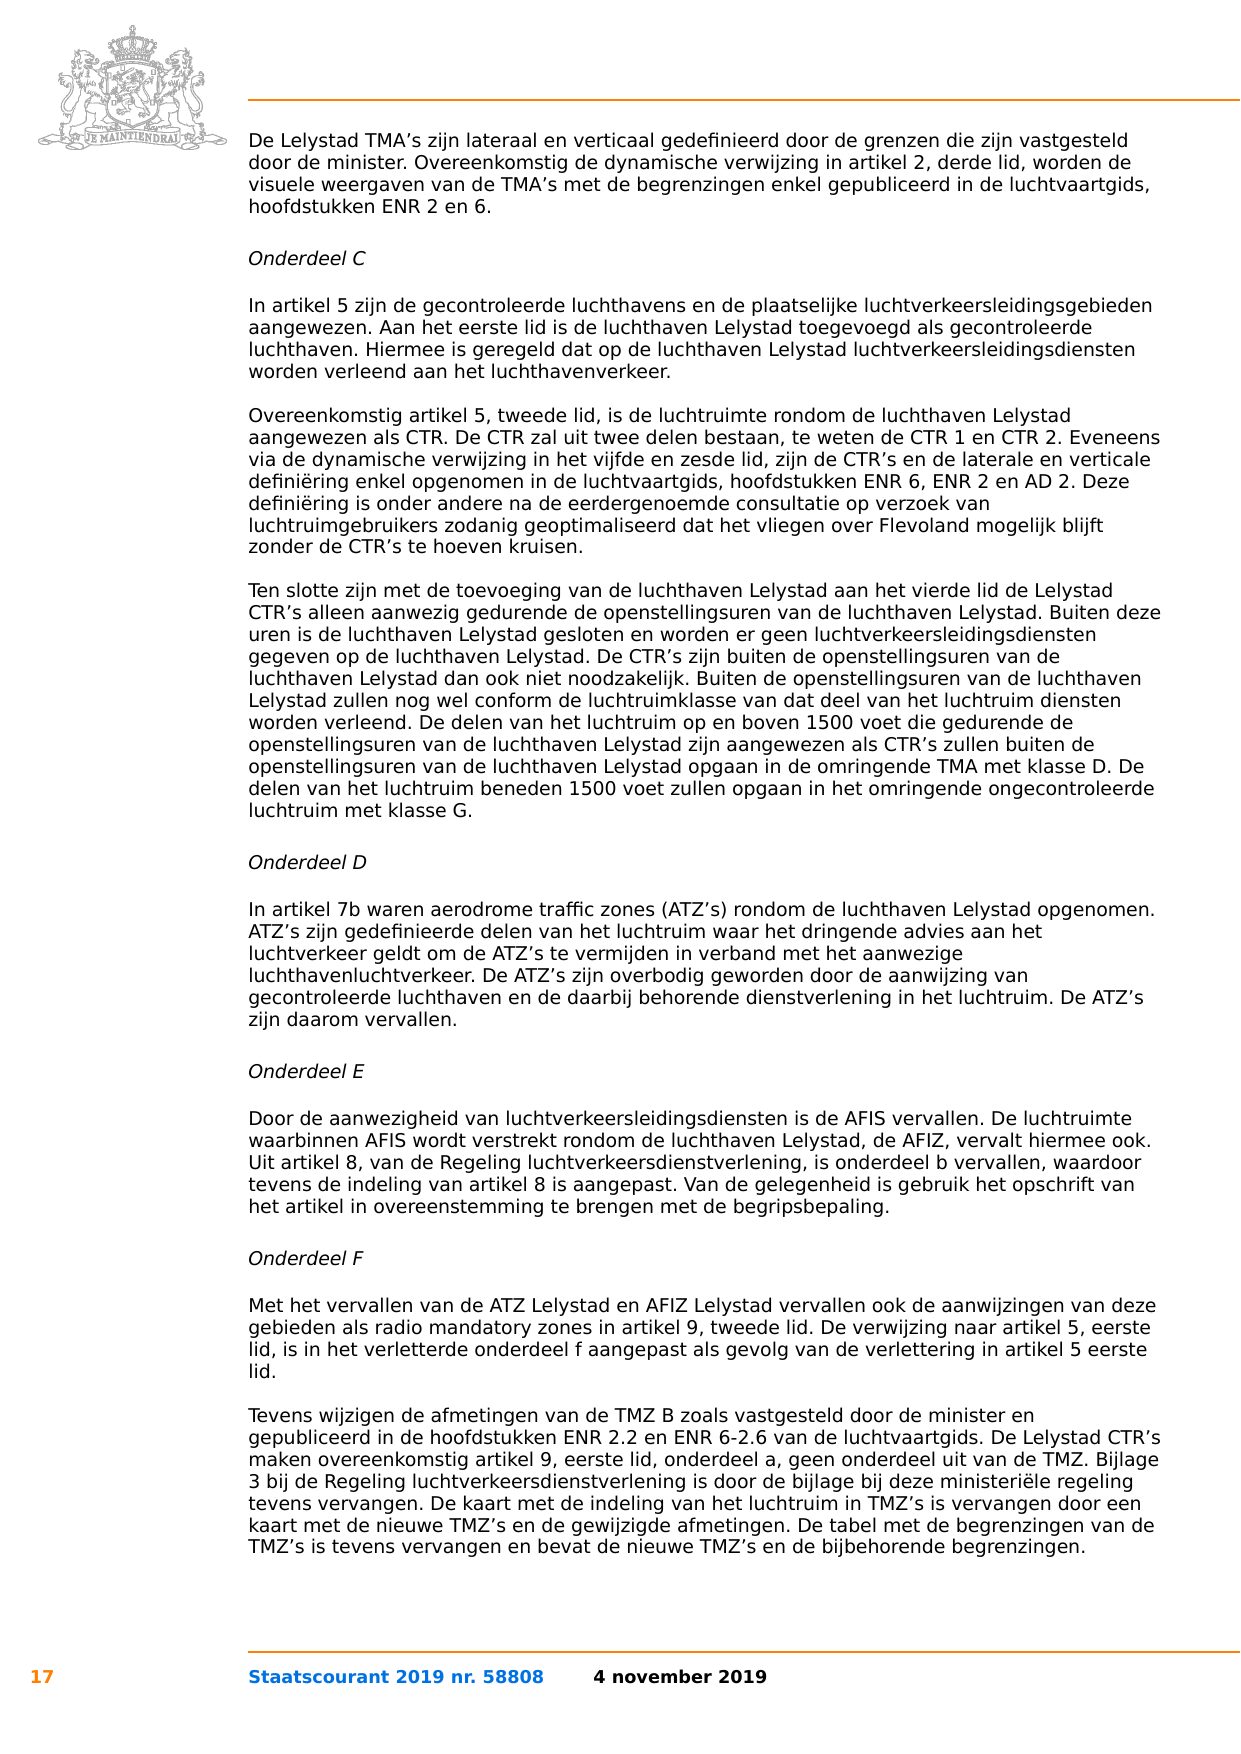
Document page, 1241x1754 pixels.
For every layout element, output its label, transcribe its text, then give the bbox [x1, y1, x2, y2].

text Tevens wijzigen de afmetingen van de TMZ B zoals vastgesteld door de minister en gepubliceerd in de hoofdstukken ENR 2.2 en ENR 6-2.6 van de luchtvaartgids. De Lelystad CTR’s maken overeenkomstig artikel 9, eerste lid, onderdeel a, geen onderdeel uit van de TMZ. Bijlage 3 bij de Regeling luchtverkeersdienstverlening is door de bijlage bij deze ministeriële regeling tevens vervangen. De kaart met de indeling van het luchtruim in TMZ’s is vervangen door een kaart met de nieuwe TMZ’s en de gewijzigde afmetingen. De tabel met de begrenzingen van de TMZ’s is tevens vervangen en bevat de nieuwe TMZ’s en de bijbehorende begrenzingen. [248, 1404, 1163, 1558]
subtitle Onderdeel E [248, 1061, 1163, 1083]
text In artikel 5 zijn de gecontroleerde luchthavens en de plaatselijke luchtverkeersleidingsgebieden aangewezen. Aan het eerste lid is de luchthaven Lelystad toegevoegd als gecontroleerde luchthaven. Hiermee is geregeld dat op de luchthaven Lelystad luchtverkeersleidingsdiensten worden verleend aan het luchthavenverkeer. [248, 295, 1163, 383]
text In artikel 7b waren aerodrome traffic zones (ATZ’s) rondom de luchthaven Lelystad opgenomen. ATZ’s zijn gedefinieerde delen van het luchtruim waar het dringende advies aan het luchtverkeer geldt om de ATZ’s te vermijden in verband met het aanwezige luchthavenluchtverkeer. De ATZ’s zijn overbodig geworden door de aanwijzing van gecontroleerde luchthaven en de daarbij behorende dienstverlening in het luchtruim. De ATZ’s zijn daarom vervallen. [248, 899, 1163, 1031]
subtitle Onderdeel F [248, 1248, 1163, 1270]
text De Lelystad TMA’s zijn lateraal en verticaal gedefinieerd door de grenzen die zijn vastgesteld door de minister. Overeenkomstig de dynamische verwijzing in artikel 2, derde lid, worden de visuele weergaven van de TMA’s met de begrenzingen enkel gepubliceerd in de luchtvaartgids, hoofdstukken ENR 2 en 6. [248, 130, 1163, 218]
text Ten slotte zijn met de toevoeging van de luchthaven Lelystad aan het vierde lid de Lelystad CTR’s alleen aanwezig gedurende de openstellingsuren van de luchthaven Lelystad. Buiten deze uren is de luchthaven Lelystad gesloten en worden er geen luchtverkeersleidingsdiensten gegeven op de luchthaven Lelystad. De CTR’s zijn buiten de openstellingsuren van de luchthaven Lelystad dan ook niet noodzakelijk. Buiten de openstellingsuren van de luchthaven Lelystad zullen nog wel conform de luchtruimklasse van dat deel van het luchtruim diensten worden verleend. De delen van het luchtruim op en boven 1500 voet die gedurende de openstellingsuren van de luchthaven Lelystad zijn aangewezen als CTR’s zullen buiten de openstellingsuren van de luchthaven Lelystad opgaan in de omringende TMA met klasse D. De delen van het luchtruim beneden 1500 voet zullen opgaan in het omringende ongecontroleerde luchtruim met klasse G. [248, 580, 1163, 822]
picture [38, 25, 227, 150]
text Met het vervallen van de ATZ Lelystad en AFIZ Lelystad vervallen ook de aanwijzingen van deze gebieden als radio mandatory zones in artikel 9, tweede lid. De verwijzing naar artikel 5, eerste lid, is in het verletterde onderdeel f aangepast als gevolg van de verlettering in artikel 5 eerste lid. [248, 1295, 1163, 1383]
text Overeenkomstig artikel 5, tweede lid, is de luchtruimte rondom de luchthaven Lelystad aangewezen als CTR. De CTR zal uit twee delen bestaan, te weten de CTR 1 en CTR 2. Eveneens via de dynamische verwijzing in het vijfde en zesde lid, zijn de CTR’s en de laterale en verticale definiëring enkel opgenomen in de luchtvaartgids, hoofdstukken ENR 6, ENR 2 en AD 2. Deze definiëring is onder andere na de eerdergenoemde consultatie op verzoek van luchtruimgebruikers zodanig geoptimaliseerd dat het vliegen over Flevoland mogelijk blijft zonder de CTR’s te hoeven kruisen. [248, 404, 1163, 558]
subtitle Onderdeel C [248, 248, 1163, 270]
subtitle Onderdeel D [248, 852, 1163, 874]
text Door de aanwezigheid van luchtverkeersleidingsdiensten is de AFIS vervallen. De luchtruimte waarbinnen AFIS wordt verstrekt rondom de luchthaven Lelystad, de AFIZ, vervalt hiermee ook. Uit artikel 8, van de Regeling luchtverkeersdienstverlening, is onderdeel b vervallen, waardoor tevens de indeling van artikel 8 is aangepast. Van de gelegenheid is gebruik het opschrift van het artikel in overeenstemming te brengen met de begripsbepaling. [248, 1108, 1163, 1218]
